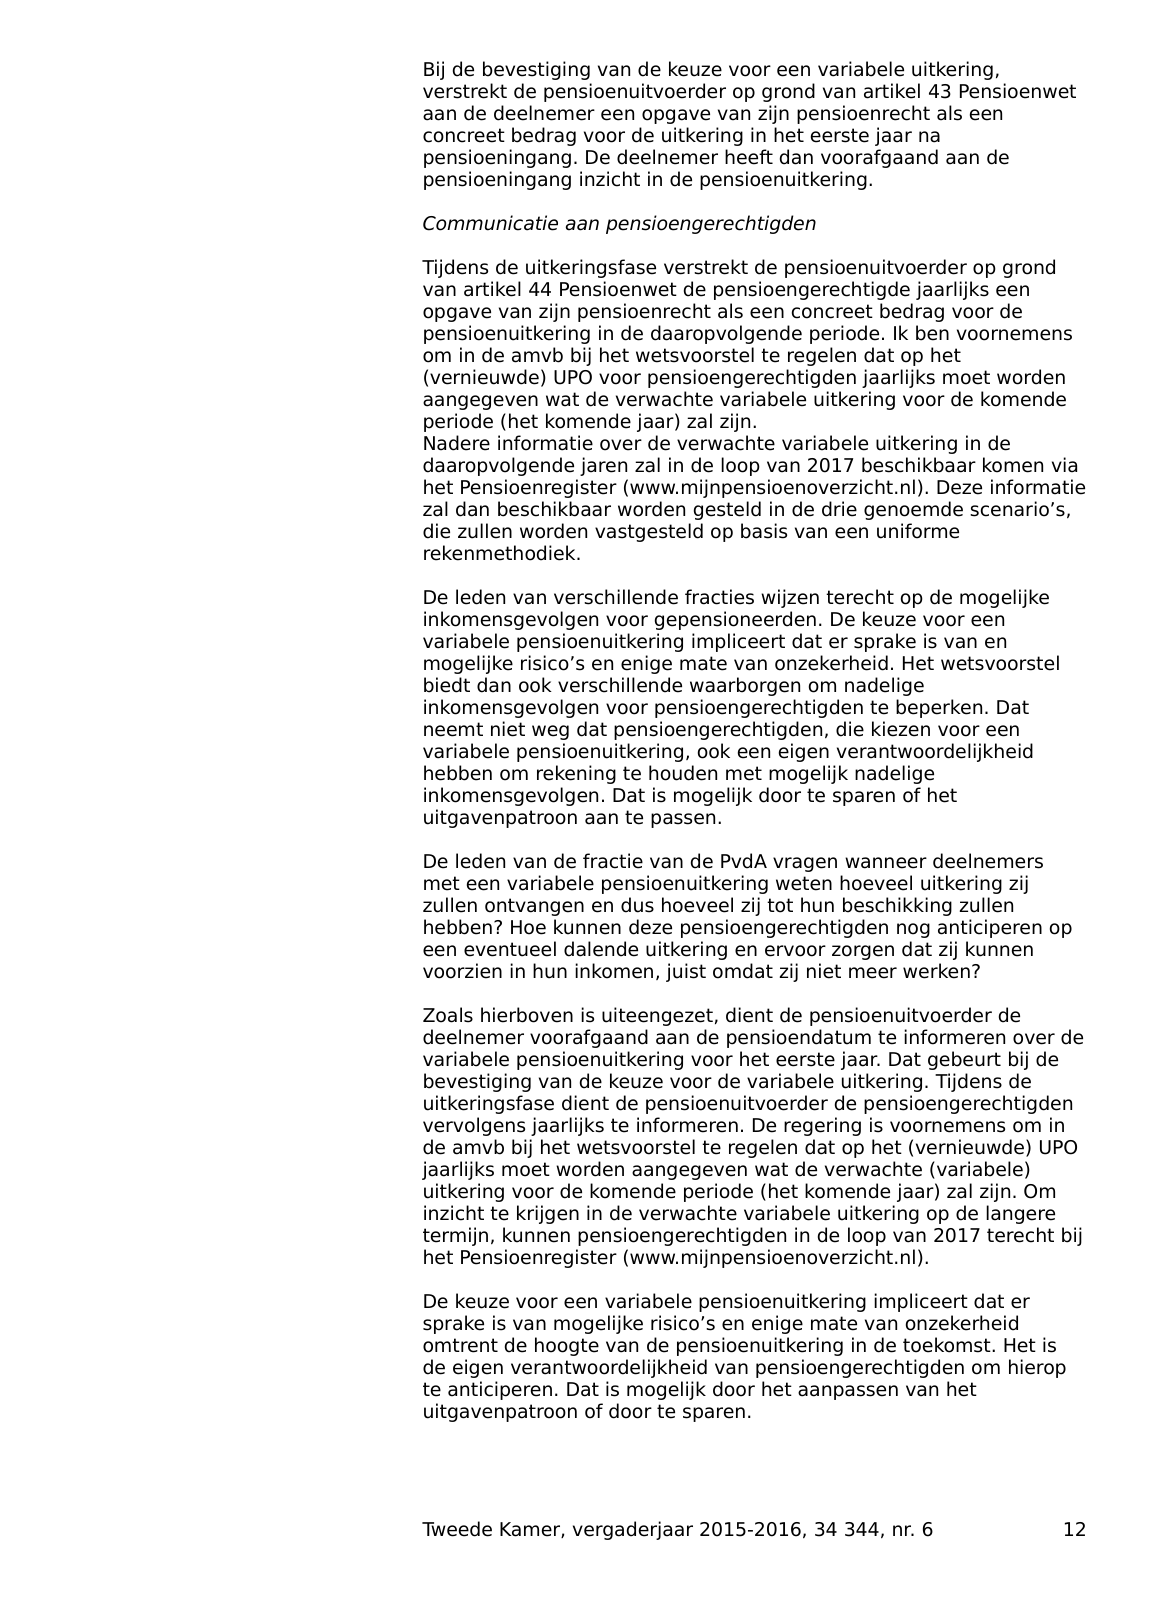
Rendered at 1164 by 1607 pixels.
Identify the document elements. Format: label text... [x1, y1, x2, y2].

text De leden van verschillende fracties wijzen terecht op de mogelijke inkomensgevolgen voor gepensioneerden. De keuze voor een variabele pensioenuitkering impliceert dat er sprake is van en mogelijke risico’s en enige mate van onzekerheid. Het wetsvoorstel biedt dan ook verschillende waarborgen om nadelige inkomensgevolgen voor pensioengerechtigden te beperken. Dat neemt niet weg dat pensioengerechtigden, die kiezen voor een variabele pensioenuitkering, ook een eigen verantwoordelijkheid hebben om rekening te houden met mogelijk nadelige inkomensgevolgen. Dat is mogelijk door te sparen of het uitgavenpatroon aan te passen. [422, 587, 1087, 829]
text De keuze voor een variabele pensioenuitkering impliceert dat er sprake is van mogelijke risico’s en enige mate van onzekerheid omtrent de hoogte van de pensioenuitkering in de toekomst. Het is de eigen verantwoordelijkheid van pensioengerechtigden om hierop te anticiperen. Dat is mogelijk door het aanpassen van het uitgavenpatroon of door te sparen. [422, 1291, 1087, 1423]
text Tijdens de uitkeringsfase verstrekt de pensioenuitvoerder op grond van artikel 44 Pensioenwet de pensioengerechtigde jaarlijks een opgave van zijn pensioenrecht als een concreet bedrag voor de pensioenuitkering in de daaropvolgende periode. Ik ben voornemens om in de amvb bij het wetsvoorstel te regelen dat op het (vernieuwde) UPO voor pensioengerechtigden jaarlijks moet worden aangegeven wat de verwachte variabele uitkering voor de komende periode (het komende jaar) zal zijn. [422, 257, 1087, 433]
subtitle Communicatie aan pensioengerechtigden [422, 213, 1087, 235]
text Nadere informatie over de verwachte variabele uitkering in de daaropvolgende jaren zal in de loop van 2017 beschikbaar komen via het Pensioenregister (www.mijnpensioenoverzicht.nl). Deze informatie zal dan beschikbaar worden gesteld in de drie genoemde scenario’s, die zullen worden vastgesteld op basis van een uniforme rekenmethodiek. [422, 433, 1087, 565]
text Zoals hierboven is uiteengezet, dient de pensioenuitvoerder de deelnemer voorafgaand aan de pensioendatum te informeren over de variabele pensioenuitkering voor het eerste jaar. Dat gebeurt bij de bevestiging van de keuze voor de variabele uitkering. Tijdens de uitkeringsfase dient de pensioenuitvoerder de pensioengerechtigden vervolgens jaarlijks te informeren. De regering is voornemens om in de amvb bij het wetsvoorstel te regelen dat op het (vernieuwde) UPO jaarlijks moet worden aangegeven wat de verwachte (variabele) uitkering voor de komende periode (het komende jaar) zal zijn. Om inzicht te krijgen in de verwachte variabele uitkering op de langere termijn, kunnen pensioengerechtigden in de loop van 2017 terecht bij het Pensioenregister (www.mijnpensioenoverzicht.nl). [422, 1005, 1087, 1269]
text De leden van de fractie van de PvdA vragen wanneer deelnemers met een variabele pensioenuitkering weten hoeveel uitkering zij zullen ontvangen en dus hoeveel zij tot hun beschikking zullen hebben? Hoe kunnen deze pensioengerechtigden nog anticiperen op een eventueel dalende uitkering en ervoor zorgen dat zij kunnen voorzien in hun inkomen, juist omdat zij niet meer werken? [422, 851, 1087, 983]
text Bij de bevestiging van de keuze voor een variabele uitkering, verstrekt de pensioenuitvoerder op grond van artikel 43 Pensioenwet aan de deelnemer een opgave van zijn pensioenrecht als een concreet bedrag voor de uitkering in het eerste jaar na pensioeningang. De deelnemer heeft dan voorafgaand aan de pensioeningang inzicht in de pensioenuitkering. [422, 59, 1087, 191]
